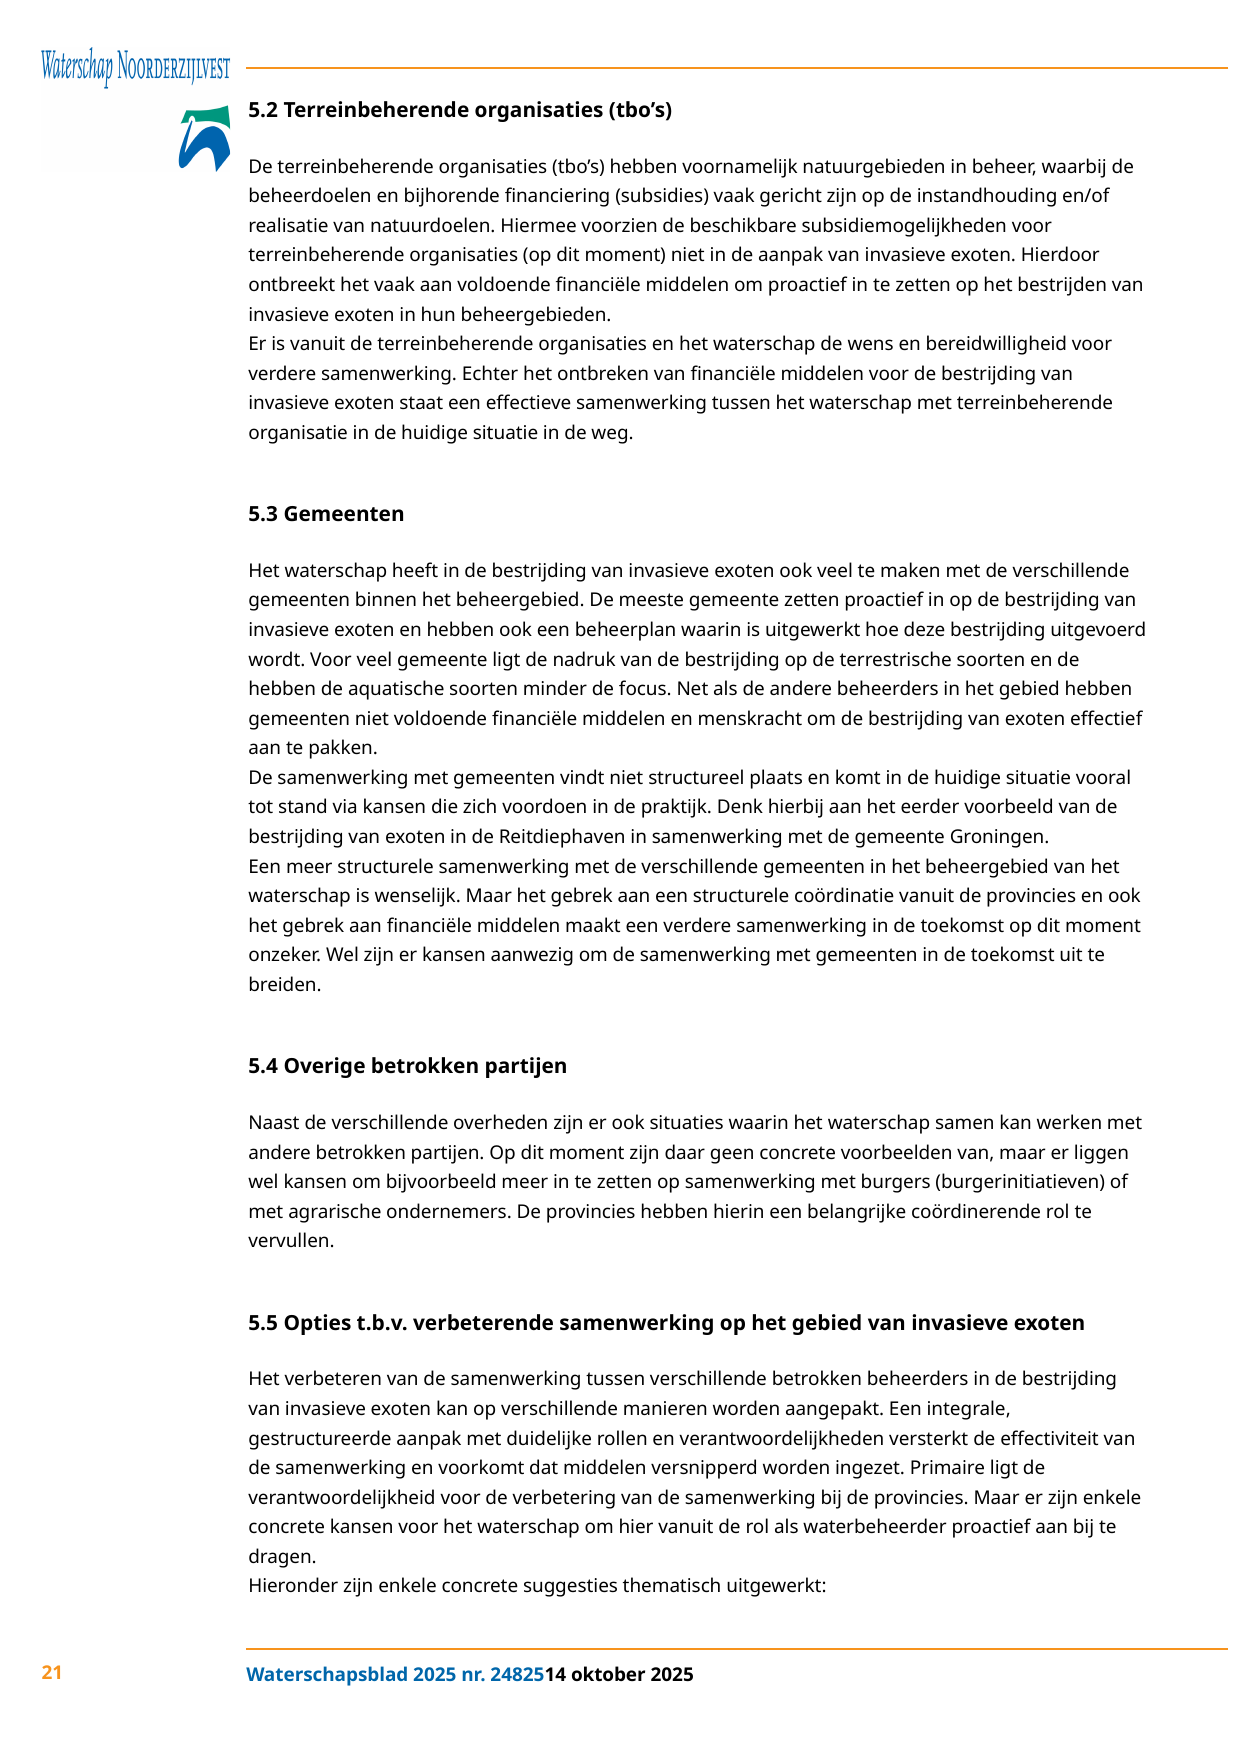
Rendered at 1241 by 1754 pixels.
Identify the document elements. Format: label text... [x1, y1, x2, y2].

text Het verbeteren van de samenwerking tussen verschillende betrokken beheerders in de bestrijding van invasieve exoten kan op verschillende manieren worden aangepakt. Een integrale, gestructureerde aanpak met duidelijke rollen en verantwoordelijkheden versterkt de effectiviteit van de samenwerking en voorkomt dat middelen versnipperd worden ingezet. Primaire ligt de verantwoordelijkheid voor de verbetering van de samenwerking bij de provincies. Maar er zijn enkele concrete kansen voor het waterschap om hier vanuit de rol als waterbeheerder proactief aan bij te dragen. [248, 1366, 1152, 1569]
text Een meer structurele samenwerking met de verschillende gemeenten in het beheergebied van het waterschap is wenselijk. Maar het gebrek aan een structurele coördinatie vanuit de provincies en ook het gebrek aan financiële middelen maakt een verdere samenwerking in de toekomst op dit moment onzeker. Wel zijn er kansen aanwezig om de samenwerking met gemeenten in de toekomst uit te breiden. [248, 853, 1152, 997]
text 5.5 Opties t.b.v. verbeterende samenwerking op het gebied van invasieve exoten [248, 1308, 1152, 1336]
text Er is vanuit de terreinbeherende organisaties en het waterschap de wens en bereidwilligheid voor verdere samenwerking. Echter het ontbreken van financiële middelen voor de bestrijding van invasieve exoten staat een effectieve samenwerking tussen het waterschap met terreinbeherende organisatie in de huidige situatie in de weg. [248, 330, 1152, 445]
picture [41, 47, 231, 172]
text 5.2 Terreinbeherende organisaties (tbo’s) [248, 95, 1152, 123]
text 5.4 Overige betrokken partijen [248, 1051, 1152, 1080]
text De samenwerking met gemeenten vindt niet structureel plaats en komt in de huidige situatie vooral tot stand via kansen die zich voordoen in de praktijk. Denk hierbij aan het eerder voorbeeld van de bestrijding van exoten in de Reitdiephaven in samenwerking met de gemeente Groningen. [248, 764, 1152, 849]
text Het waterschap heeft in de bestrijding van invasieve exoten ook veel te maken met de verschillende gemeenten binnen het beheergebied. De meeste gemeente zetten proactief in op de bestrijding van invasieve exoten en hebben ook een beheerplan waarin is uitgewerkt hoe deze bestrijding uitgevoerd wordt. Voor veel gemeente ligt de nadruk van de bestrijding op de terrestrische soorten en de hebben de aquatische soorten minder de focus. Net als de andere beheerders in het gebied hebben gemeenten niet voldoende financiële middelen en menskracht om de bestrijding van exoten effectief aan te pakken. [248, 557, 1152, 760]
text Hieronder zijn enkele concrete suggesties thematisch uitgewerkt: [248, 1573, 1152, 1598]
text Naast de verschillende overheden zijn er ook situaties waarin het waterschap samen kan werken met andere betrokken partijen. Op dit moment zijn daar geen concrete voorbeelden van, maar er liggen wel kansen om bijvoorbeeld meer in te zetten op samenwerking met burgers (burgerinitiatieven) of met agrarische ondernemers. De provincies hebben hierin een belangrijke coördinerende rol te vervullen. [248, 1109, 1152, 1253]
text De terreinbeherende organisaties (tbo’s) hebben voornamelijk natuurgebieden in beheer, waarbij de beheerdoelen en bijhorende financiering (subsidies) vaak gericht zijn op de instandhouding en/of realisatie van natuurdoelen. Hiermee voorzien de beschikbare subsidiemogelijkheden voor terreinbeherende organisaties (op dit moment) niet in de aanpak van invasieve exoten. Hierdoor ontbreekt het vaak aan voldoende financiële middelen om proactief in te zetten op het bestrijden van invasieve exoten in hun beheergebieden. [248, 153, 1152, 326]
text 5.3 Gemeenten [248, 499, 1152, 527]
